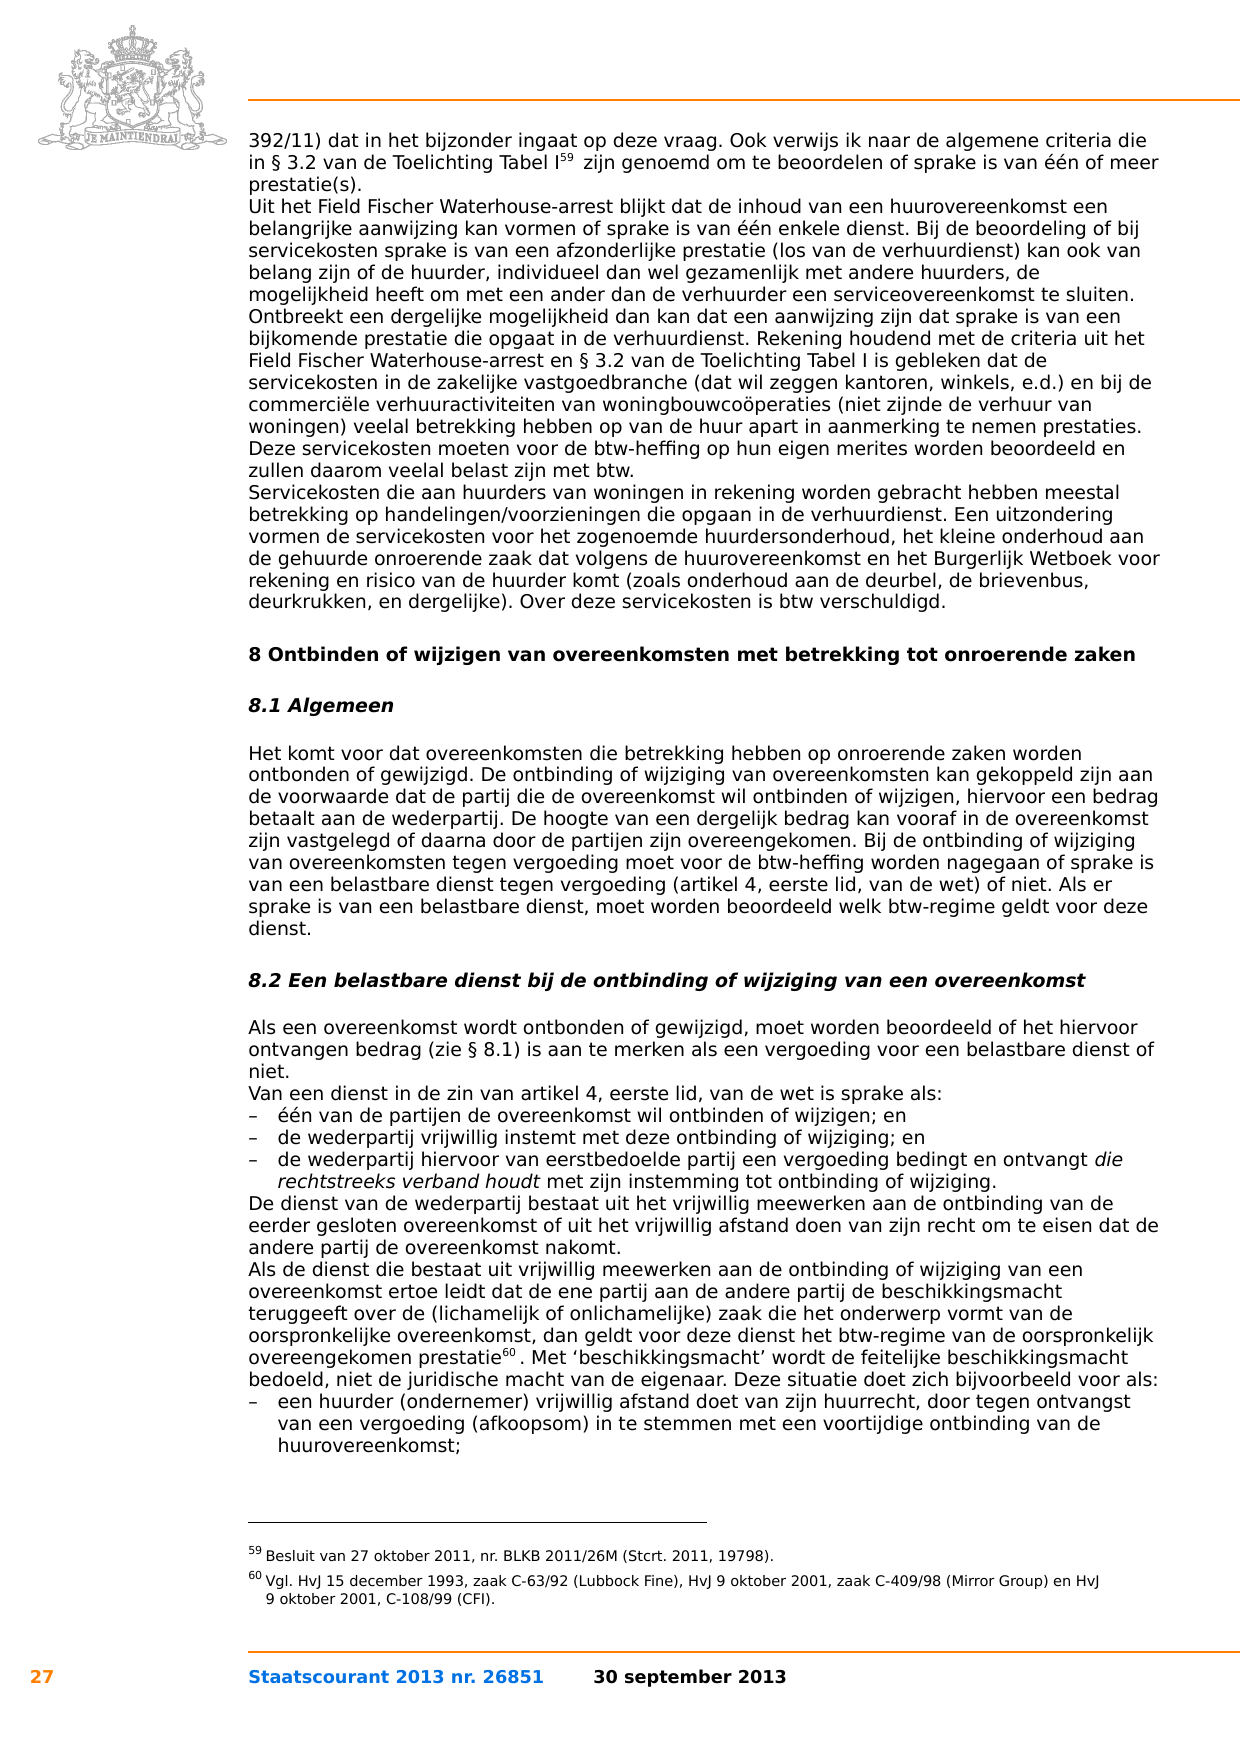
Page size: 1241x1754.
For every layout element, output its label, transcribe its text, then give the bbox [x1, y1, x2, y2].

text Besluit van 27 oktober 2011, nr. BLKB 2011/26M (Stcrt. 2011, 19798). [248, 1544, 1163, 1566]
text De dienst van de wederpartij bestaat uit het vrijwillig meewerken aan de ontbinding van de eerder gesloten overeenkomst of uit het vrijwillig afstand doen van zijn recht om te eisen dat de andere partij de overeenkomst nakomt. [248, 1193, 1163, 1259]
text – een huurder (ondernemer) vrijwillig afstand doet van zijn huurrecht, door tegen ontvangst van een vergoeding (afkoopsom) in te stemmen met een voortijdige ontbinding van de huurovereenkomst; [248, 1391, 1163, 1457]
subtitle 8 Ontbinden of wijzigen van overeenkomsten met betrekking tot onroerende zaken [248, 643, 1163, 665]
subtitle 8.1 Algemeen [248, 695, 1163, 717]
text Als de dienst die bestaat uit vrijwillig meewerken aan de ontbinding of wijziging van een overeenkomst ertoe leidt dat de ene partij aan de andere partij de beschikkingsmacht teruggeeft over de (lichamelijk of onlichamelijke) zaak die het onderwerp vormt van de oorspronkelijke overeenkomst, dan geldt voor deze dienst het btw-regime van de oorspronkelijk overeengekomen prestatie. Met ‘beschikkingsmacht’ wordt de feitelijke beschikkingsmacht bedoeld, niet de juridische macht van de eigenaar. Deze situatie doet zich bijvoorbeeld voor als: [248, 1259, 1163, 1391]
text Het komt voor dat overeenkomsten die betrekking hebben op onroerende zaken worden ontbonden of gewijzigd. De ontbinding of wijziging van overeenkomsten kan gekoppeld zijn aan de voorwaarde dat de partij die de overeenkomst wil ontbinden of wijzigen, hiervoor een bedrag betaalt aan de wederpartij. De hoogte van een dergelijk bedrag kan vooraf in de overeenkomst zijn vastgelegd of daarna door de partijen zijn overeengekomen. Bij de ontbinding of wijziging van overeenkomsten tegen vergoeding moet voor de btw-heffing worden nagegaan of sprake is van een belastbare dienst tegen vergoeding (artikel 4, eerste lid, van de wet) of niet. Als er sprake is van een belastbare dienst, moet worden beoordeeld welk btw-regime geldt voor deze dienst. [248, 742, 1163, 940]
picture [38, 25, 227, 150]
text Van een dienst in de zin van artikel 4, eerste lid, van de wet is sprake als: [248, 1083, 1163, 1105]
subtitle 8.2 Een belastbare dienst bij de ontbinding of wijziging van een overeenkomst [248, 970, 1163, 992]
text 392/11) dat in het bijzonder ingaat op deze vraag. Ook verwijs ik naar de algemene criteria die in § 3.2 van de Toelichting Tabel I zijn genoemd om te beoordelen of sprake is van één of meer prestatie(s). [248, 130, 1163, 196]
text – de wederpartij hiervoor van eerstbedoelde partij een vergoeding bedingt en ontvangt die rechtstreeks verband houdt met zijn instemming tot ontbinding of wijziging. [248, 1149, 1163, 1193]
text Als een overeenkomst wordt ontbonden of gewijzigd, moet worden beoordeeld of het hiervoor ontvangen bedrag (zie § 8.1) is aan te merken als een vergoeding voor een belastbare dienst of niet. [248, 1017, 1163, 1083]
text Servicekosten die aan huurders van woningen in rekening worden gebracht hebben meestal betrekking op handelingen/voorzieningen die opgaan in de verhuurdienst. Een uitzondering vormen de servicekosten voor het zogenoemde huurdersonderhoud, het kleine onderhoud aan de gehuurde onroerende zaak dat volgens de huurovereenkomst en het Burgerlijk Wetboek voor rekening en risico van de huurder komt (zoals onderhoud aan de deurbel, de brievenbus, deurkrukken, en dergelijke). Over deze servicekosten is btw verschuldigd. [248, 482, 1163, 613]
text Vgl. HvJ 15 december 1993, zaak C-63/92 (Lubbock Fine), HvJ 9 oktober 2001, zaak C-409/98 (Mirror Group) en HvJ 9 oktober 2001, C-108/99 (CFI). [248, 1569, 1163, 1608]
text – de wederpartij vrijwillig instemt met deze ontbinding of wijziging; en [248, 1127, 1163, 1149]
text Uit het Field Fischer Waterhouse-arrest blijkt dat de inhoud van een huurovereenkomst een belangrijke aanwijzing kan vormen of sprake is van één enkele dienst. Bij de beoordeling of bij servicekosten sprake is van een afzonderlijke prestatie (los van de verhuurdienst) kan ook van belang zijn of de huurder, individueel dan wel gezamenlijk met andere huurders, de mogelijkheid heeft om met een ander dan de verhuurder een serviceovereenkomst te sluiten. Ontbreekt een dergelijke mogelijkheid dan kan dat een aanwijzing zijn dat sprake is van een bijkomende prestatie die opgaat in de verhuurdienst. Rekening houdend met de criteria uit het Field Fischer Waterhouse-arrest en § 3.2 van de Toelichting Tabel I is gebleken dat de servicekosten in de zakelijke vastgoedbranche (dat wil zeggen kantoren, winkels, e.d.) en bij de commerciële verhuuractiviteiten van woningbouwcoöperaties (niet zijnde de verhuur van woningen) veelal betrekking hebben op van de huur apart in aanmerking te nemen prestaties. Deze servicekosten moeten voor de btw-heffing op hun eigen merites worden beoordeeld en zullen daarom veelal belast zijn met btw. [248, 196, 1163, 482]
text – één van de partijen de overeenkomst wil ontbinden of wijzigen; en [248, 1105, 1163, 1127]
